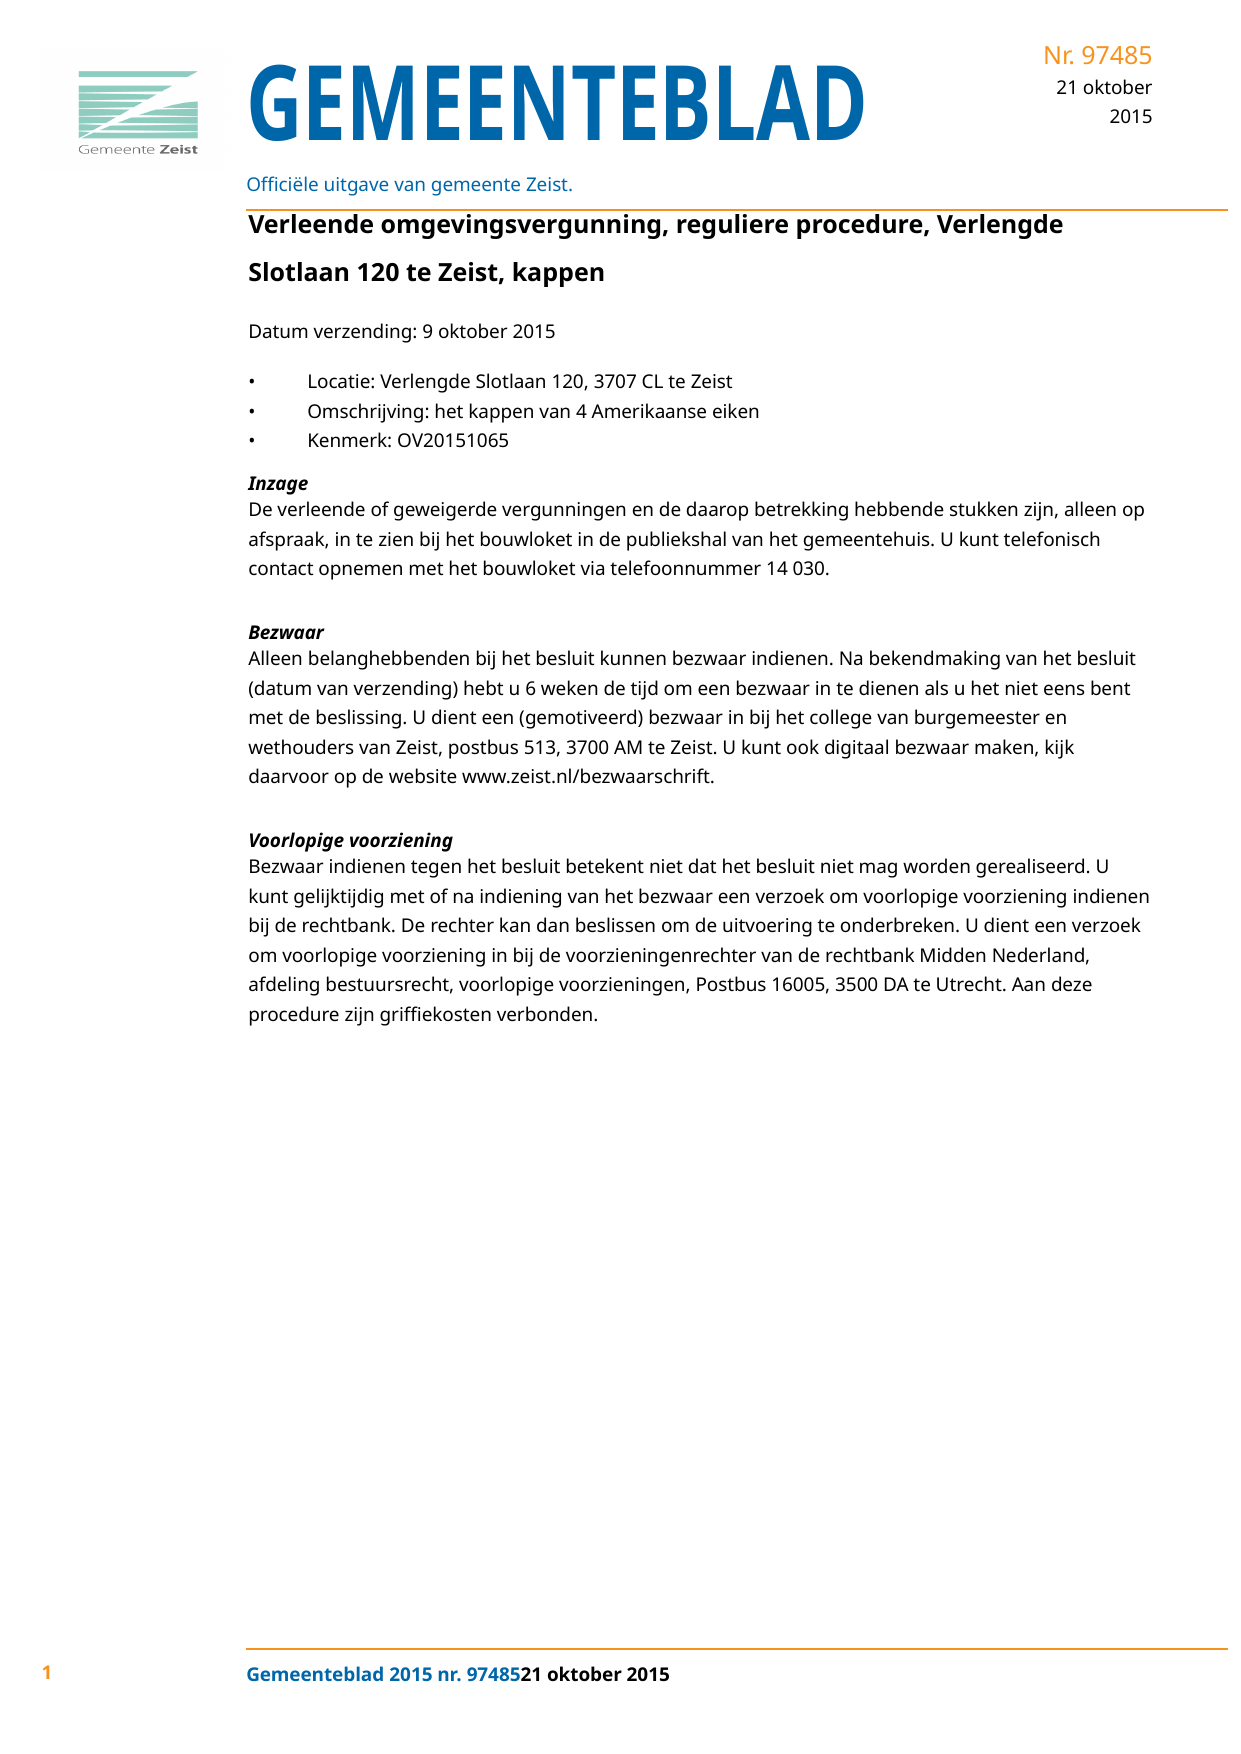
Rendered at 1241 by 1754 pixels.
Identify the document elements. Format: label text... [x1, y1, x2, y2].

text Datum verzending: 9 oktober 2015 [248, 318, 1152, 344]
list Locatie: Verlengde Slotlaan 120, 3707 CL te Zeist [248, 368, 1152, 394]
text Verleende omgevingsvergunning, reguliere procedure, Verlengde Slotlaan 120 te Zeist, kappen [248, 211, 1152, 288]
text Bezwaar [248, 619, 1152, 645]
text Voorlopige voorziening [248, 827, 1152, 853]
text De verleende of geweigerde vergunningen en de daarop betrekking hebbende stukken zijn, alleen op afspraak, in te zien bij het bouwloket in de publiekshal van het gemeentehuis. U kunt telefonisch contact opnemen met het bouwloket via telefoonnummer 14 030. [248, 496, 1152, 581]
text Bezwaar indienen tegen het besluit betekent niet dat het besluit niet mag worden gerealiseerd. U kunt gelijktijdig met of na indiening van het bezwaar een verzoek om voorlopige voorziening indienen bij de rechtbank. De rechter kan dan beslissen om de uitvoering te onderbreken. U dient een verzoek om voorlopige voorziening in bij de voorzieningenrechter van de rechtbank Midden Nederland, afdeling bestuursrecht, voorlopige voorzieningen, Postbus 16005, 3500 DA te Utrecht. Aan deze procedure zijn griffiekosten verbonden. [248, 853, 1152, 1027]
text Alleen belanghebbenden bij het besluit kunnen bezwaar indienen. Na bekendmaking van het besluit (datum van verzending) hebt u 6 weken de tijd om een bezwaar in te dienen als u het niet eens bent met de beslissing. U dient een (gemotiveerd) bezwaar in bij het college van burgemeester en wethouders van Zeist, postbus 513, 3700 AM te Zeist. U kunt ook digitaal bezwaar maken, kijk daarvoor op de website www.zeist.nl/bezwaarschrift. [248, 645, 1152, 789]
text Inzage [248, 471, 1152, 496]
picture [41, 47, 231, 172]
list Kenmerk: OV20151065 [248, 427, 1152, 453]
list Omschrijving: het kappen van 4 Amerikaanse eiken [248, 398, 1152, 424]
